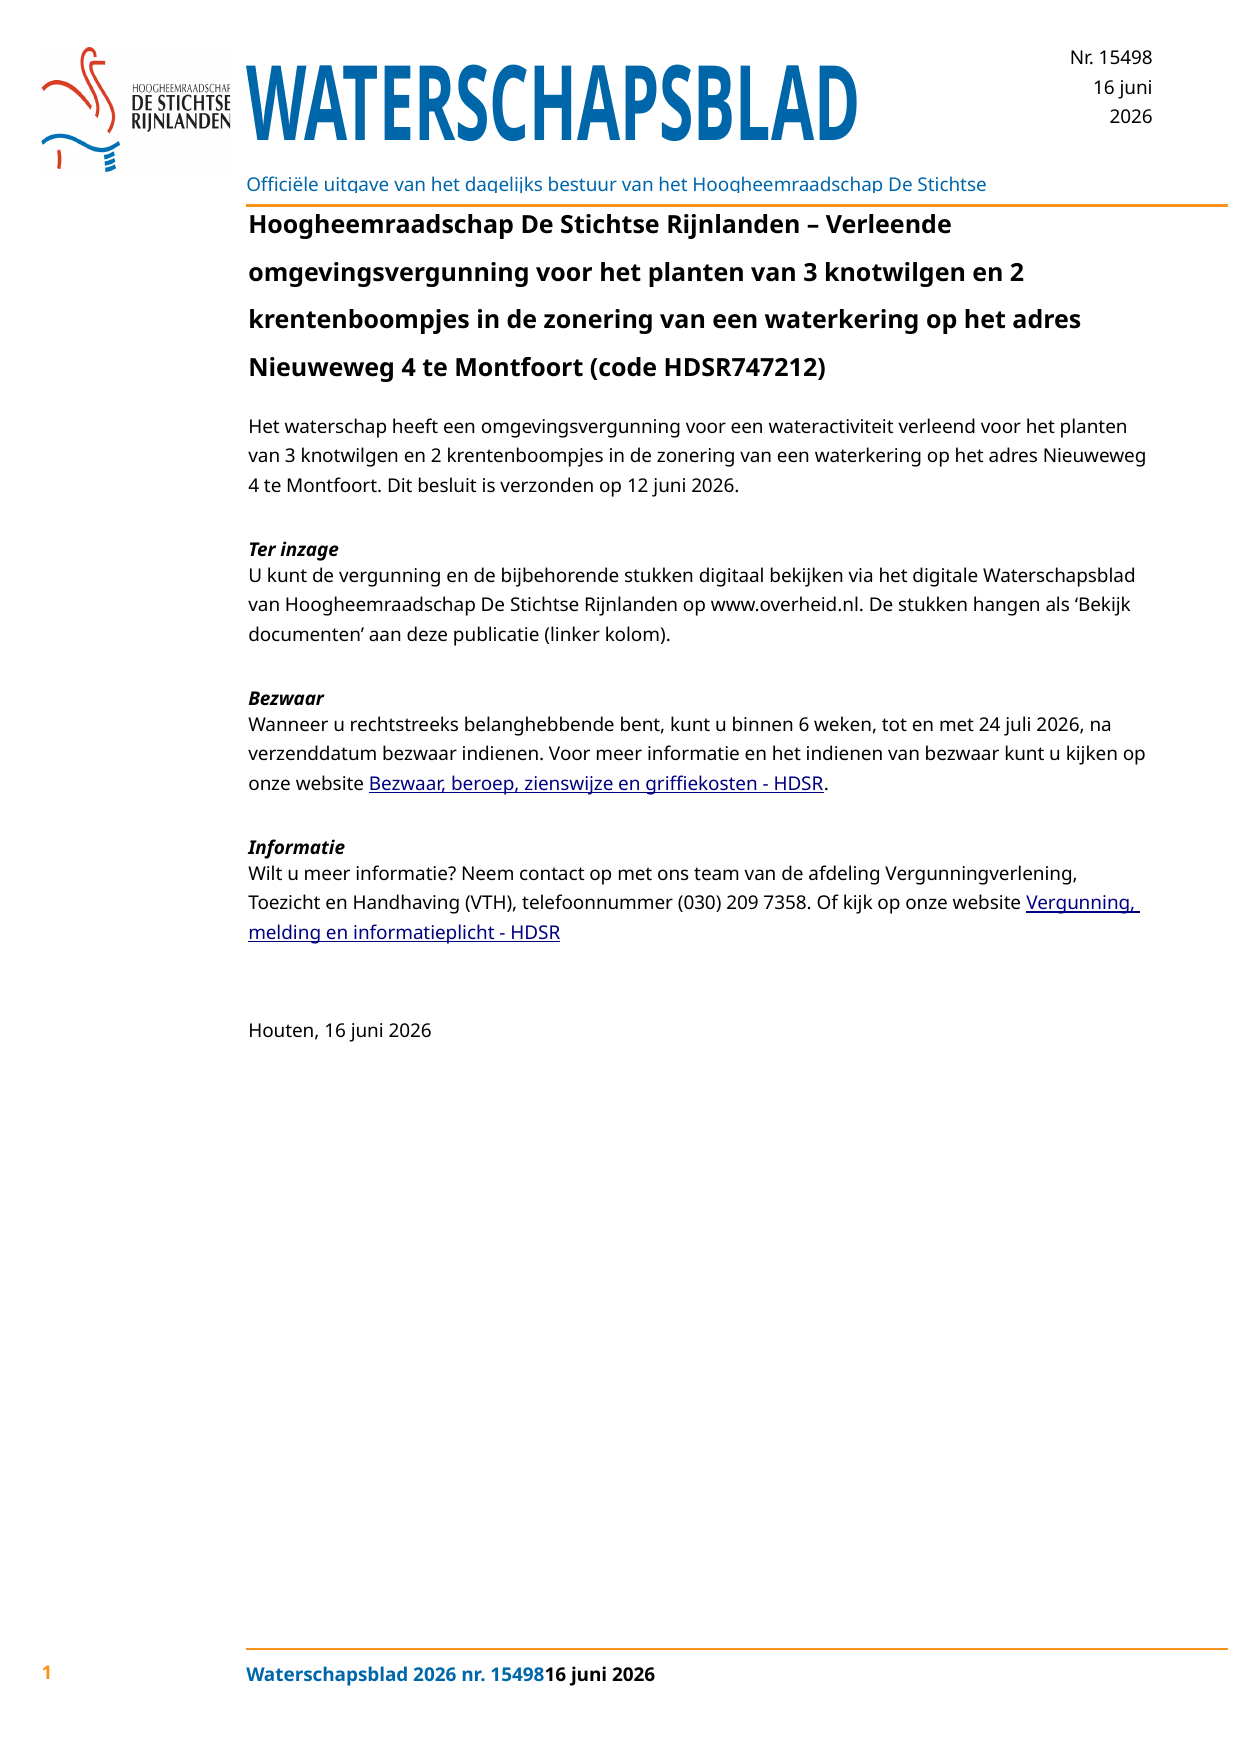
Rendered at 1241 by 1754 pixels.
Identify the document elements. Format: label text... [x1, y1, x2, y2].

text U kunt de vergunning en de bijbehorende stukken digitaal bekijken via het digitale Waterschapsblad van Hoogheemraadschap De Stichtse Rijnlanden op www.overheid.nl. De stukken hangen als ‘Bekijk documenten’ aan deze publicatie (linker kolom). [248, 562, 1152, 647]
text Houten, 16 juni 2026 [248, 1017, 1152, 1043]
picture [41, 47, 231, 172]
text Informatie [248, 834, 1152, 860]
text Hoogheemraadschap De Stichtse Rijnlanden – Verleende omgevingsvergunning voor het planten van 3 knotwilgen en 2 krentenboompjes in de zonering van een waterkering op het adres Nieuweweg 4 te Montfoort (code HDSR747212) [248, 207, 1152, 384]
text Wanneer u rechtstreeks belanghebbende bent, kunt u binnen 6 weken, tot en met 24 juli 2026, na verzenddatum bezwaar indienen. Voor meer informatie en het indienen van bezwaar kunt u kijken op onze website Bezwaar, beroep, zienswijze en griffiekosten - HDSR. [248, 711, 1152, 796]
text Bezwaar [248, 685, 1152, 711]
text Het waterschap heeft een omgevingsvergunning voor een wateractiviteit verleend voor het planten van 3 knotwilgen en 2 krentenboompjes in de zonering van een waterkering op het adres Nieuweweg 4 te Montfoort. Dit besluit is verzonden op 12 juni 2026. [248, 413, 1152, 498]
text Ter inzage [248, 536, 1152, 562]
text Wilt u meer informatie? Neem contact op met ons team van de afdeling Vergunningverlening, Toezicht en Handhaving (VTH), telefoonnummer (030) 209 7358. Of kijk op onze website Vergunning, melding en informatieplicht - HDSR [248, 860, 1152, 944]
